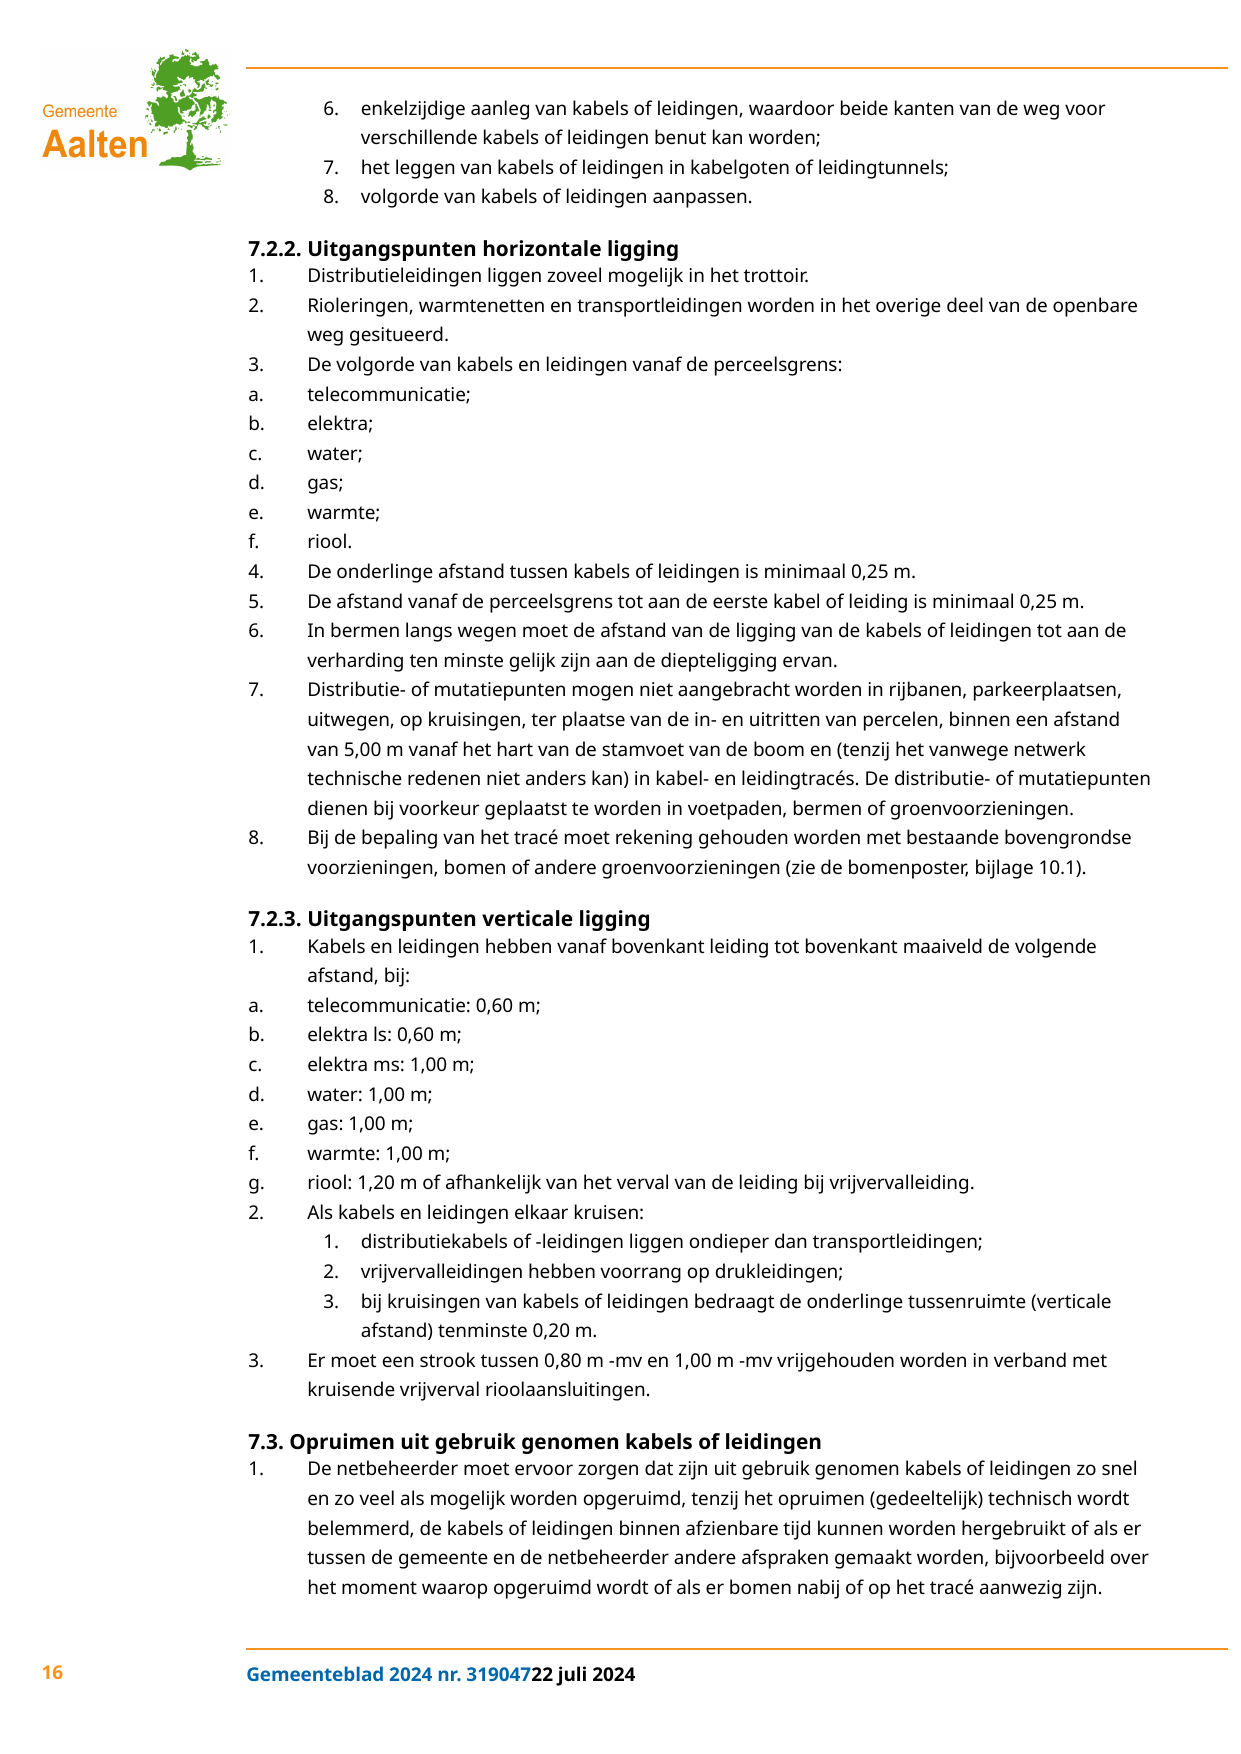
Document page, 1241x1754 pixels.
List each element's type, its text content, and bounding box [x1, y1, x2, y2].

list De onderlinge afstand tussen kabels of leidingen is minimaal 0,25 m. [248, 558, 1152, 584]
list Distributieleidingen liggen zoveel mogelijk in het trottoir. [248, 262, 1152, 288]
text 7.2.2. Uitgangspunten horizontale ligging [248, 234, 1152, 262]
list De volgorde van kabels en leidingen vanaf de perceelsgrens: [248, 351, 1152, 377]
list riool: 1,20 m of afhankelijk van het verval van de leiding bij vrijvervalleiding. [248, 1169, 1152, 1195]
list elektra; [248, 410, 1152, 436]
list telecommunicatie; [248, 381, 1152, 406]
list warmte; [248, 499, 1152, 525]
list vrijvervalleidingen hebben voorrang op drukleidingen; [323, 1258, 1152, 1284]
list In bermen langs wegen moet de afstand van de ligging van de kabels of leidingen tot aan de verharding ten minste gelijk zijn aan de diepteligging ervan. [248, 617, 1152, 673]
list gas; [248, 469, 1152, 495]
list water: 1,00 m; [248, 1081, 1152, 1107]
list elektra ls: 0,60 m; [248, 1022, 1152, 1047]
list het leggen van kabels of leidingen in kabelgoten of leidingtunnels; [323, 154, 1152, 180]
list gas: 1,00 m; [248, 1110, 1152, 1136]
list Rioleringen, warmtenetten en transportleidingen worden in het overige deel van de openbare weg gesitueerd. [248, 292, 1152, 347]
text 7.2.3. Uitgangspunten verticale ligging [248, 904, 1152, 933]
picture [41, 47, 231, 172]
list Bij de bepaling van het tracé moet rekening gehouden worden met bestaande bovengrondse voorzieningen, bomen of andere groenvoorzieningen (zie de bomenposter, bijlage 10.1). [248, 824, 1152, 880]
list Distributie- of mutatiepunten mogen niet aangebracht worden in rijbanen, parkeerplaatsen, uitwegen, op kruisingen, ter plaatse van de in- en uitritten van percelen, binnen een afstand van 5,00 m vanaf het hart van de stamvoet van de boom en (tenzij het vanwege netwerk technische redenen niet anders kan) in kabel- en leidingtracés. De distributie- of mutatiepunten dienen bij voorkeur geplaatst te worden in voetpaden, bermen of groenvoorzieningen. [248, 677, 1152, 821]
list Er moet een strook tussen 0,80 m -mv en 1,00 m -mv vrijgehouden worden in verband met kruisende vrijverval rioolaansluitingen. [248, 1347, 1152, 1402]
list warmte: 1,00 m; [248, 1140, 1152, 1166]
list enkelzijdige aanleg van kabels of leidingen, waardoor beide kanten van de weg voor verschillende kabels of leidingen benut kan worden; [323, 95, 1152, 150]
list bij kruisingen van kabels of leidingen bedraagt de onderlinge tussenruimte (verticale afstand) tenminste 0,20 m. [323, 1288, 1152, 1343]
list distributiekabels of -leidingen liggen ondieper dan transportleidingen; [323, 1229, 1152, 1254]
list Als kabels en leidingen elkaar kruisen: [248, 1199, 1152, 1225]
list water; [248, 440, 1152, 466]
list Kabels en leidingen hebben vanaf bovenkant leiding tot bovenkant maaiveld de volgende afstand, bij: [248, 933, 1152, 988]
list De netbeheerder moet ervoor zorgen dat zijn uit gebruik genomen kabels of leidingen zo snel en zo veel als mogelijk worden opgeruimd, tenzij het opruimen (gedeeltelijk) technisch wordt belemmerd, de kabels of leidingen binnen afzienbare tijd kunnen worden hergebruikt of als er tussen de gemeente en de netbeheerder andere afspraken gemaakt worden, bijvoorbeeld over het moment waarop opgeruimd wordt of als er bomen nabij of op het tracé aanwezig zijn. [248, 1456, 1152, 1599]
text 7.3. Opruimen uit gebruik genomen kabels of leidingen [248, 1427, 1152, 1456]
list elektra ms: 1,00 m; [248, 1051, 1152, 1077]
list volgorde van kabels of leidingen aanpassen. [323, 183, 1152, 209]
list De afstand vanaf de perceelsgrens tot aan de eerste kabel of leiding is minimaal 0,25 m. [248, 588, 1152, 613]
list riool. [248, 529, 1152, 554]
list telecommunicatie: 0,60 m; [248, 992, 1152, 1018]
